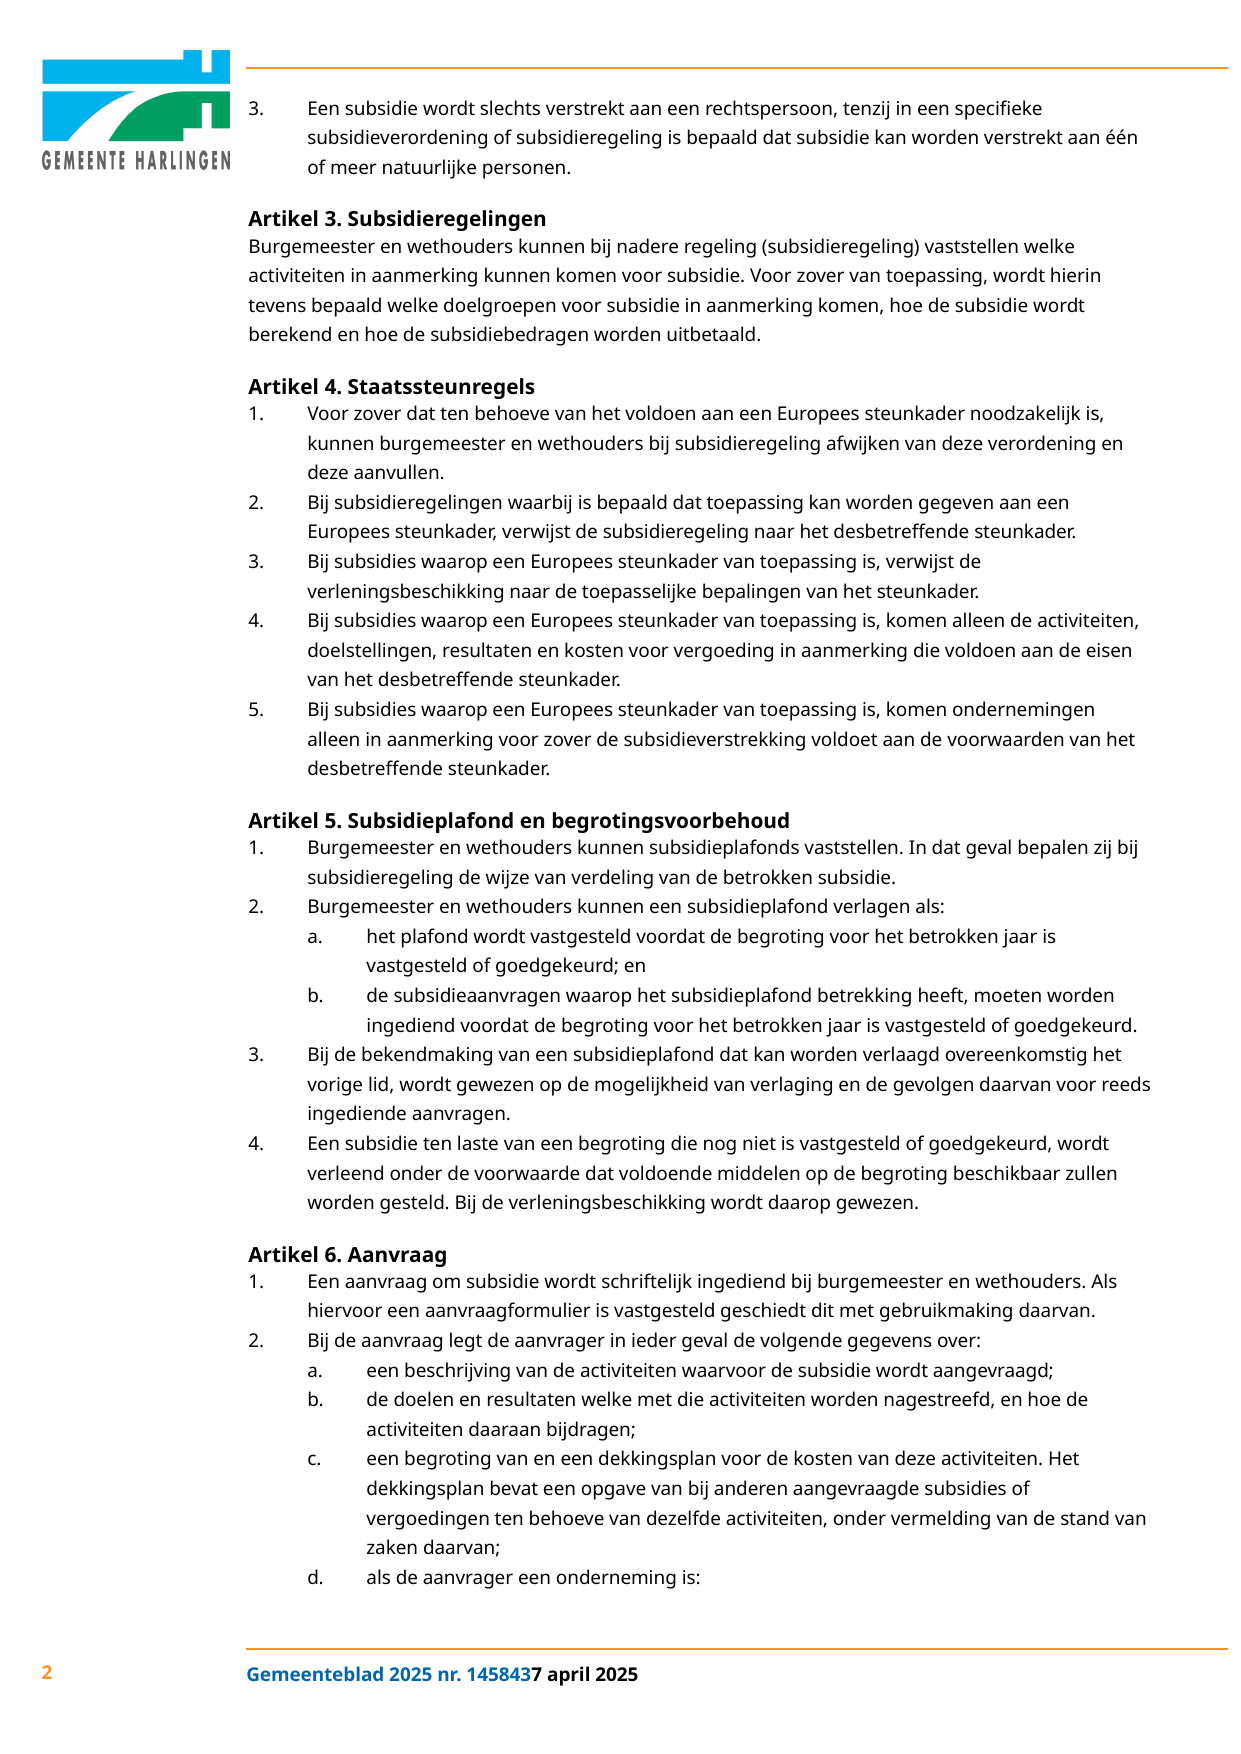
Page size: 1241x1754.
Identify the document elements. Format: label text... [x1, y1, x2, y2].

list Een subsidie ten laste van een begroting die nog niet is vastgesteld of goedgekeurd, wordt verleend onder de voorwaarde dat voldoende middelen op de begroting beschikbaar zullen worden gesteld. Bij de verleningsbeschikking wordt daarop gewezen. [248, 1130, 1152, 1215]
list Voor zover dat ten behoeve van het voldoen aan een Europees steunkader noodzakelijk is, kunnen burgemeester en wethouders bij subsidieregeling afwijken van deze verordening en deze aanvullen. [248, 400, 1152, 485]
list de subsidieaanvragen waarop het subsidieplafond betrekking heeft, moeten worden ingediend voordat de begroting voor het betrokken jaar is vastgesteld of goedgekeurd. [307, 982, 1152, 1037]
text Artikel 5. Subsidieplafond en begrotingsvoorbehoud [248, 806, 1152, 834]
list Een aanvraag om subsidie wordt schriftelijk ingediend bij burgemeester en wethouders. Als hiervoor een aanvraagformulier is vastgesteld geschiedt dit met gebruikmaking daarvan. [248, 1268, 1152, 1323]
text Burgemeester en wethouders kunnen bij nadere regeling (subsidieregeling) vaststellen welke activiteiten in aanmerking kunnen komen voor subsidie. Voor zover van toepassing, wordt hierin tevens bepaald welke doelgroepen voor subsidie in aanmerking komen, hoe de subsidie wordt berekend en hoe de subsidiebedragen worden uitbetaald. [248, 233, 1152, 347]
list een beschrijving van de activiteiten waarvoor de subsidie wordt aangevraagd; [307, 1357, 1152, 1383]
list Bij subsidies waarop een Europees steunkader van toepassing is, komen alleen de activiteiten, doelstellingen, resultaten en kosten voor vergoeding in aanmerking die voldoen aan de eisen van het desbetreffende steunkader. [248, 607, 1152, 692]
list Bij subsidieregelingen waarbij is bepaald dat toepassing kan worden gegeven aan een Europees steunkader, verwijst de subsidieregeling naar het desbetreffende steunkader. [248, 489, 1152, 544]
list Bij de aanvraag legt de aanvrager in ieder geval de volgende gegevens over: [248, 1327, 1152, 1353]
list Burgemeester en wethouders kunnen een subsidieplafond verlagen als: [248, 893, 1152, 919]
list Bij subsidies waarop een Europees steunkader van toepassing is, verwijst de verleningsbeschikking naar de toepasselijke bepalingen van het steunkader. [248, 548, 1152, 604]
list het plafond wordt vastgesteld voordat de begroting voor het betrokken jaar is vastgesteld of goedgekeurd; en [307, 923, 1152, 978]
text Artikel 4. Staatssteunregels [248, 372, 1152, 400]
list als de aanvrager een onderneming is: [307, 1564, 1152, 1590]
list Bij subsidies waarop een Europees steunkader van toepassing is, komen ondernemingen alleen in aanmerking voor zover de subsidieverstrekking voldoet aan de voorwaarden van het desbetreffende steunkader. [248, 696, 1152, 781]
text Artikel 6. Aanvraag [248, 1240, 1152, 1268]
text Artikel 3. Subsidieregelingen [248, 204, 1152, 233]
list een begroting van en een dekkingsplan voor de kosten van deze activiteiten. Het dekkingsplan bevat een opgave van bij anderen aangevraagde subsidies of vergoedingen ten behoeve van dezelfde activiteiten, onder vermelding van de stand van zaken daarvan; [307, 1446, 1152, 1560]
list Een subsidie wordt slechts verstrekt aan een rechtspersoon, tenzij in een specifieke subsidieverordening of subsidieregeling is bepaald dat subsidie kan worden verstrekt aan één of meer natuurlijke personen. [248, 95, 1152, 180]
list Burgemeester en wethouders kunnen subsidieplafonds vaststellen. In dat geval bepalen zij bij subsidieregeling de wijze van verdeling van de betrokken subsidie. [248, 834, 1152, 889]
list de doelen en resultaten welke met die activiteiten worden nagestreefd, en hoe de activiteiten daaraan bijdragen; [307, 1386, 1152, 1442]
picture [41, 47, 231, 172]
list Bij de bekendmaking van een subsidieplafond dat kan worden verlaagd overeenkomstig het vorige lid, wordt gewezen op de mogelijkheid van verlaging en de gevolgen daarvan voor reeds ingediende aanvragen. [248, 1041, 1152, 1126]
